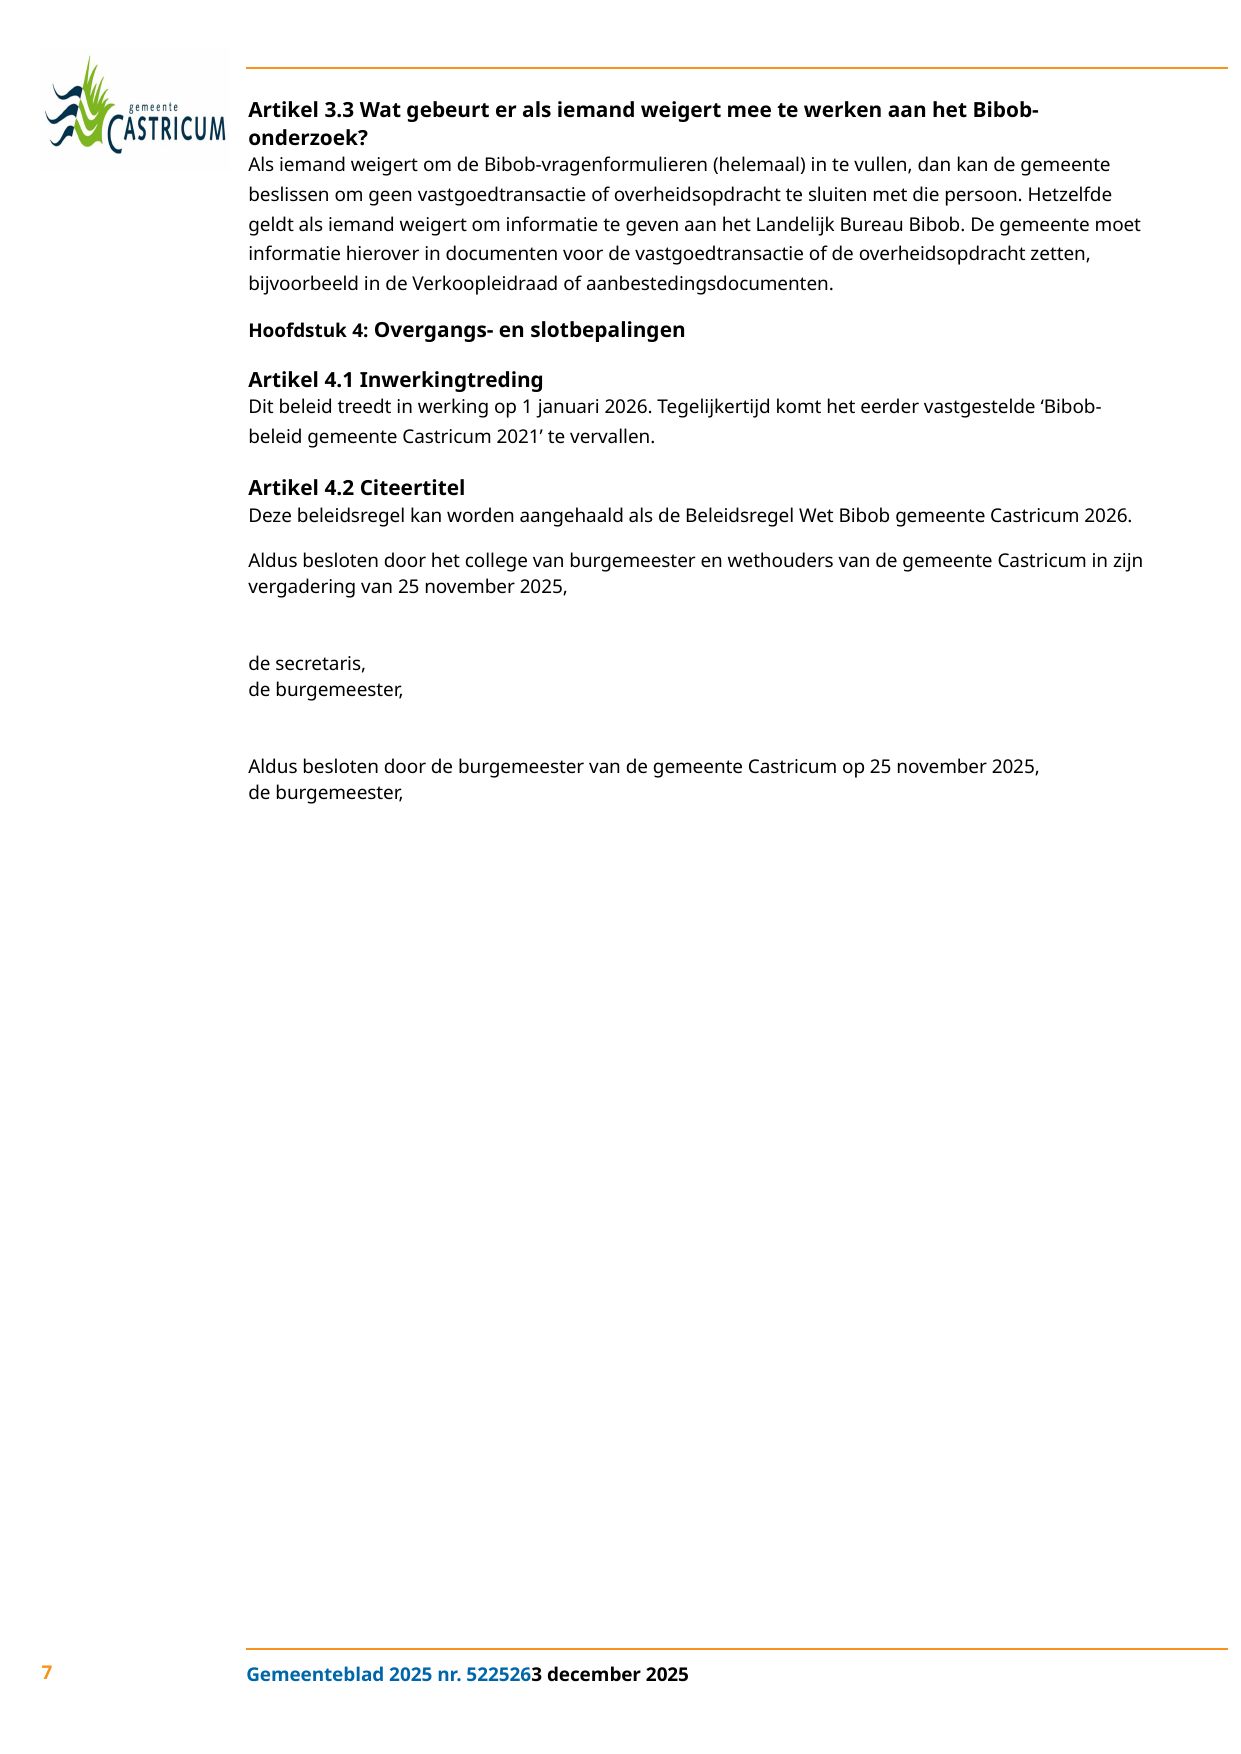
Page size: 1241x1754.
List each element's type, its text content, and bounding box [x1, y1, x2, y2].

text Hoofdstuk 4: Overgangs- en slotbepalingen [248, 316, 1152, 344]
text Aldus besloten door de burgemeester van de gemeente Castricum op 25 november 2025, [248, 753, 1152, 779]
text de secretaris, [248, 650, 1152, 676]
text de burgemeester, [248, 779, 1152, 805]
text de burgemeester, [248, 676, 1152, 702]
text Artikel 3.3 Wat gebeurt er als iemand weigert mee te werken aan het Bibob-onderzoek? [248, 95, 1152, 152]
text Aldus besloten door het college van burgemeester en wethouders van de gemeente Castricum in zijn vergadering van 25 november 2025, [248, 547, 1152, 599]
text Artikel 4.2 Citeertitel [248, 473, 1152, 502]
text Artikel 4.1 Inwerkingtreding [248, 365, 1152, 393]
text Deze beleidsregel kan worden aangehaald als de Beleidsregel Wet Bibob gemeente Castricum 2026. [248, 502, 1152, 527]
text Dit beleid treedt in werking op 1 januari 2026. Tegelijkertijd komt het eerder vastgestelde ‘Bibob-beleid gemeente Castricum 2021’ te vervallen. [248, 393, 1152, 449]
picture [41, 47, 231, 172]
text Als iemand weigert om de Bibob-vragenformulieren (helemaal) in te vullen, dan kan de gemeente beslissen om geen vastgoedtransactie of overheidsopdracht te sluiten met die persoon. Hetzelfde geldt als iemand weigert om informatie te geven aan het Landelijk Bureau Bibob. De gemeente moet informatie hierover in documenten voor de vastgoedtransactie of de overheidsopdracht zetten, bijvoorbeeld in de Verkoopleidraad of aanbestedingsdocumenten. [248, 152, 1152, 296]
